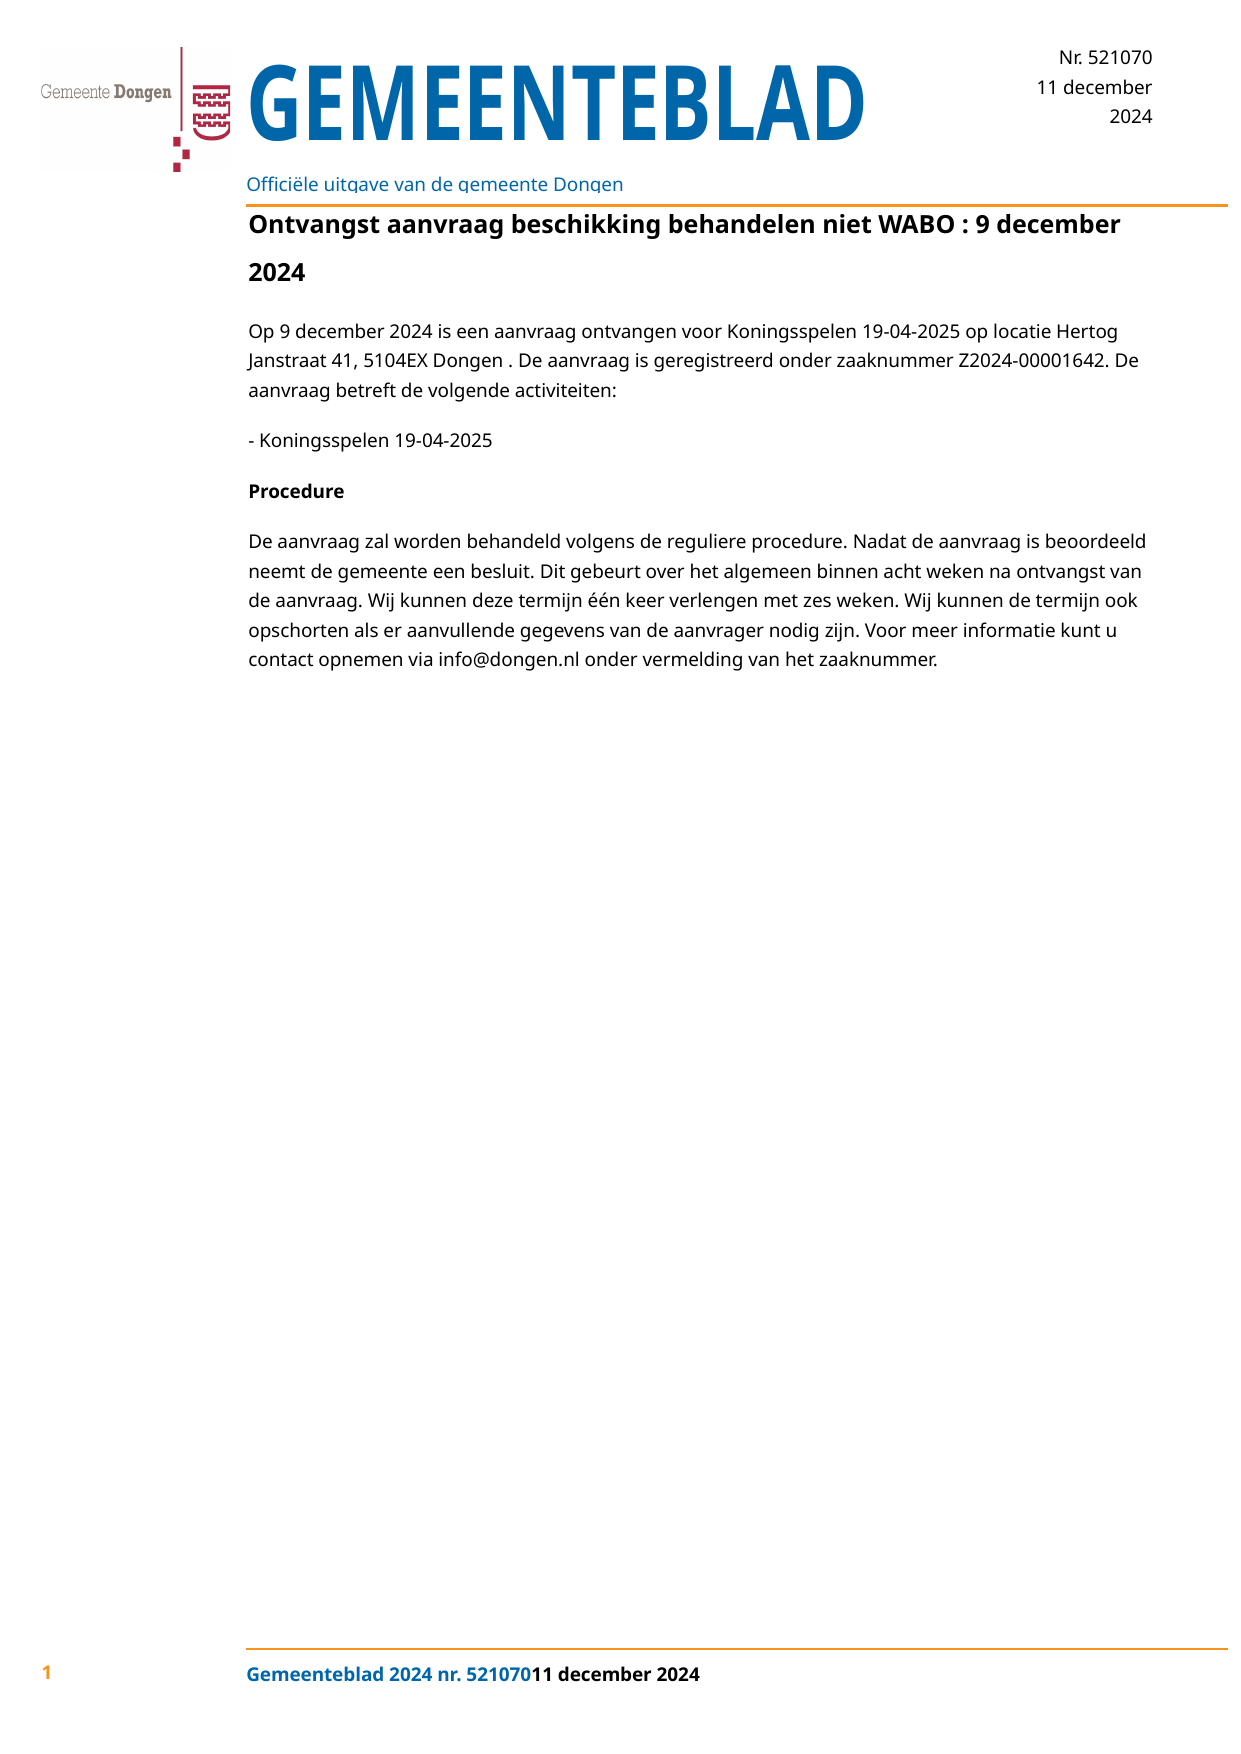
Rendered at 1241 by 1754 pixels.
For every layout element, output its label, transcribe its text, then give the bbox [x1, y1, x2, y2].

text Op 9 december 2024 is een aanvraag ontvangen voor Koningsspelen 19-04-2025 op locatie Hertog Janstraat 41, 5104EX Dongen . De aanvraag is geregistreerd onder zaaknummer Z2024-00001642. De aanvraag betreft de volgende activiteiten: [248, 318, 1152, 403]
text - Koningsspelen 19-04-2025 [248, 427, 1152, 453]
text Procedure [248, 478, 1152, 504]
picture [41, 47, 231, 172]
text Ontvangst aanvraag beschikking behandelen niet WABO : 9 december 2024 [248, 207, 1152, 288]
text De aanvraag zal worden behandeld volgens de reguliere procedure. Nadat de aanvraag is beoordeeld neemt de gemeente een besluit. Dit gebeurt over het algemeen binnen acht weken na ontvangst van de aanvraag. Wij kunnen deze termijn één keer verlengen met zes weken. Wij kunnen de termijn ook opschorten als er aanvullende gegevens van de aanvrager nodig zijn. Voor meer informatie kunt u contact opnemen via info@dongen.nl onder vermelding van het zaaknummer. [248, 528, 1152, 672]
